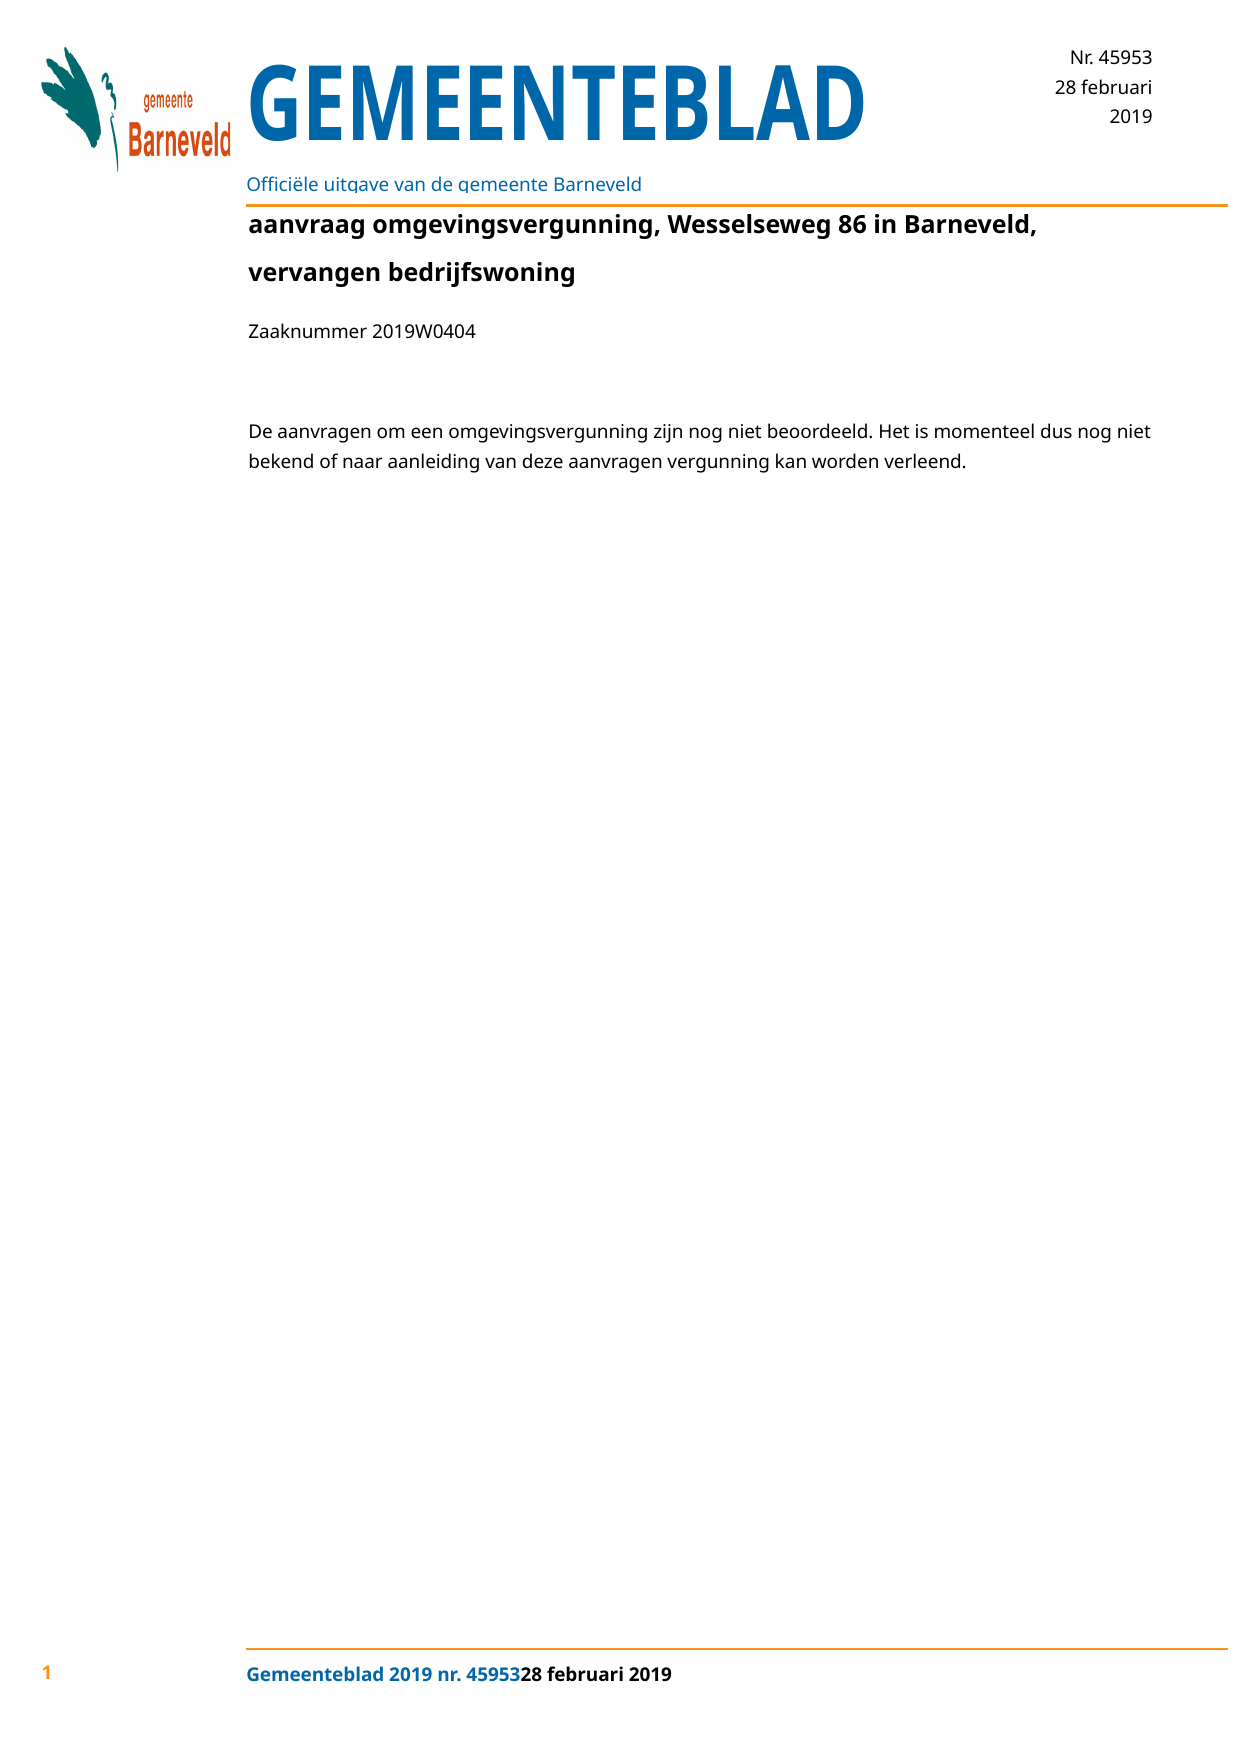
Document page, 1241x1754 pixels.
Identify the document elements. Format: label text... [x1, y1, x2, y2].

text De aanvragen om een omgevingsvergunning zijn nog niet beoordeeld. Het is momenteel dus nog niet bekend of naar aanleiding van deze aanvragen vergunning kan worden verleend. [248, 419, 1152, 474]
text aanvraag omgevingsvergunning, Wesselseweg 86 in Barneveld, vervangen bedrijfswoning [248, 207, 1152, 288]
text Zaaknummer 2019W0404 [248, 318, 1152, 344]
picture [41, 47, 231, 172]
